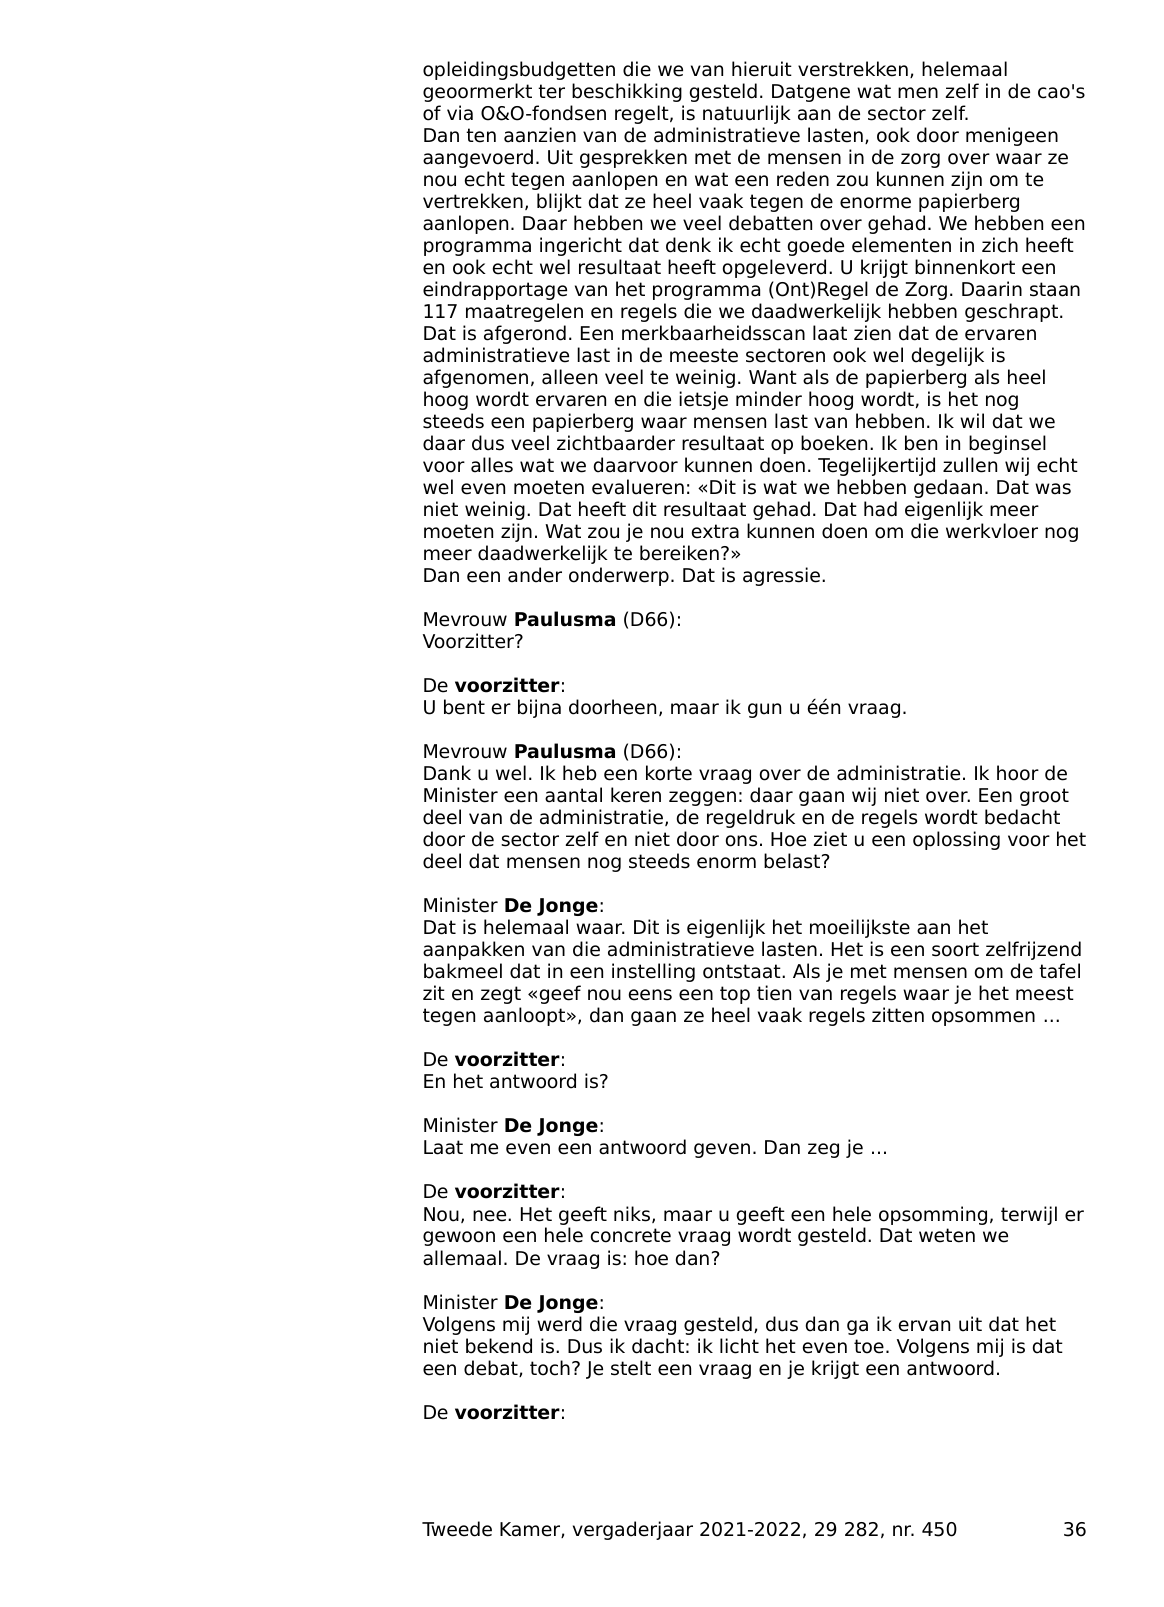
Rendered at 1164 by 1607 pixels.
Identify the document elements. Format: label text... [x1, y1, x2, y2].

text opleidingsbudgetten die we van hieruit verstrekken, helemaal geoormerkt ter beschikking gesteld. Datgene wat men zelf in de cao's of via O&O-fondsen regelt, is natuurlijk aan de sector zelf. [422, 59, 1087, 125]
text Dat is helemaal waar. Dit is eigenlijk het moeilijkste aan het aanpakken van die administratieve lasten. Het is een soort zelfrijzend bakmeel dat in een instelling ontstaat. Als je met mensen om de tafel zit en zegt «geef nou eens een top tien van regels waar je het meest tegen aanloopt», dan gaan ze heel vaak regels zitten opsommen ... [422, 917, 1087, 1027]
text Minister De Jonge: [422, 1115, 1087, 1137]
text De voorzitter: [422, 1402, 1087, 1424]
text Minister De Jonge: [422, 895, 1087, 917]
text Volgens mij werd die vraag gesteld, dus dan ga ik ervan uit dat het niet bekend is. Dus ik dacht: ik licht het even toe. Volgens mij is dat een debat, toch? Je stelt een vraag en je krijgt een antwoord. [422, 1313, 1087, 1379]
text Dan een ander onderwerp. Dat is agressie. [422, 564, 1087, 587]
text Mevrouw Paulusma (D66): [422, 609, 1087, 631]
text Voorzitter? [422, 631, 1087, 653]
text Dan ten aanzien van de administratieve lasten, ook door menigeen aangevoerd. Uit gesprekken met de mensen in de zorg over waar ze nou echt tegen aanlopen en wat een reden zou kunnen zijn om te vertrekken, blijkt dat ze heel vaak tegen de enorme papierberg aanlopen. Daar hebben we veel debatten over gehad. We hebben een programma ingericht dat denk ik echt goede elementen in zich heeft en ook echt wel resultaat heeft opgeleverd. U krijgt binnenkort een eindrapportage van het programma (Ont)Regel de Zorg. Daarin staan 117 maatregelen en regels die we daadwerkelijk hebben geschrapt. Dat is afgerond. Een merkbaarheidsscan laat zien dat de ervaren administratieve last in de meeste sectoren ook wel degelijk is afgenomen, alleen veel te weinig. Want als de papierberg als heel hoog wordt ervaren en die ietsje minder hoog wordt, is het nog steeds een papierberg waar mensen last van hebben. Ik wil dat we daar dus veel zichtbaarder resultaat op boeken. Ik ben in beginsel voor alles wat we daarvoor kunnen doen. Tegelijkertijd zullen wij echt wel even moeten evalueren: «Dit is wat we hebben gedaan. Dat was niet weinig. Dat heeft dit resultaat gehad. Dat had eigenlijk meer moeten zijn. Wat zou je nou extra kunnen doen om die werkvloer nog meer daadwerkelijk te bereiken?» [422, 125, 1087, 564]
text En het antwoord is? [422, 1071, 1087, 1093]
text Laat me even een antwoord geven. Dan zeg je ... [422, 1137, 1087, 1159]
text Minister De Jonge: [422, 1292, 1087, 1313]
text Mevrouw Paulusma (D66): [422, 741, 1087, 763]
text De voorzitter: [422, 675, 1087, 697]
text Dank u wel. Ik heb een korte vraag over de administratie. Ik hoor de Minister een aantal keren zeggen: daar gaan wij niet over. Een groot deel van de administratie, de regeldruk en de regels wordt bedacht door de sector zelf en niet door ons. Hoe ziet u een oplossing voor het deel dat mensen nog steeds enorm belast? [422, 763, 1087, 873]
text De voorzitter: [422, 1181, 1087, 1203]
text De voorzitter: [422, 1049, 1087, 1071]
text Nou, nee. Het geeft niks, maar u geeft een hele opsomming, terwijl er gewoon een hele concrete vraag wordt gesteld. Dat weten we allemaal. De vraag is: hoe dan? [422, 1203, 1087, 1269]
text U bent er bijna doorheen, maar ik gun u één vraag. [422, 697, 1087, 719]
